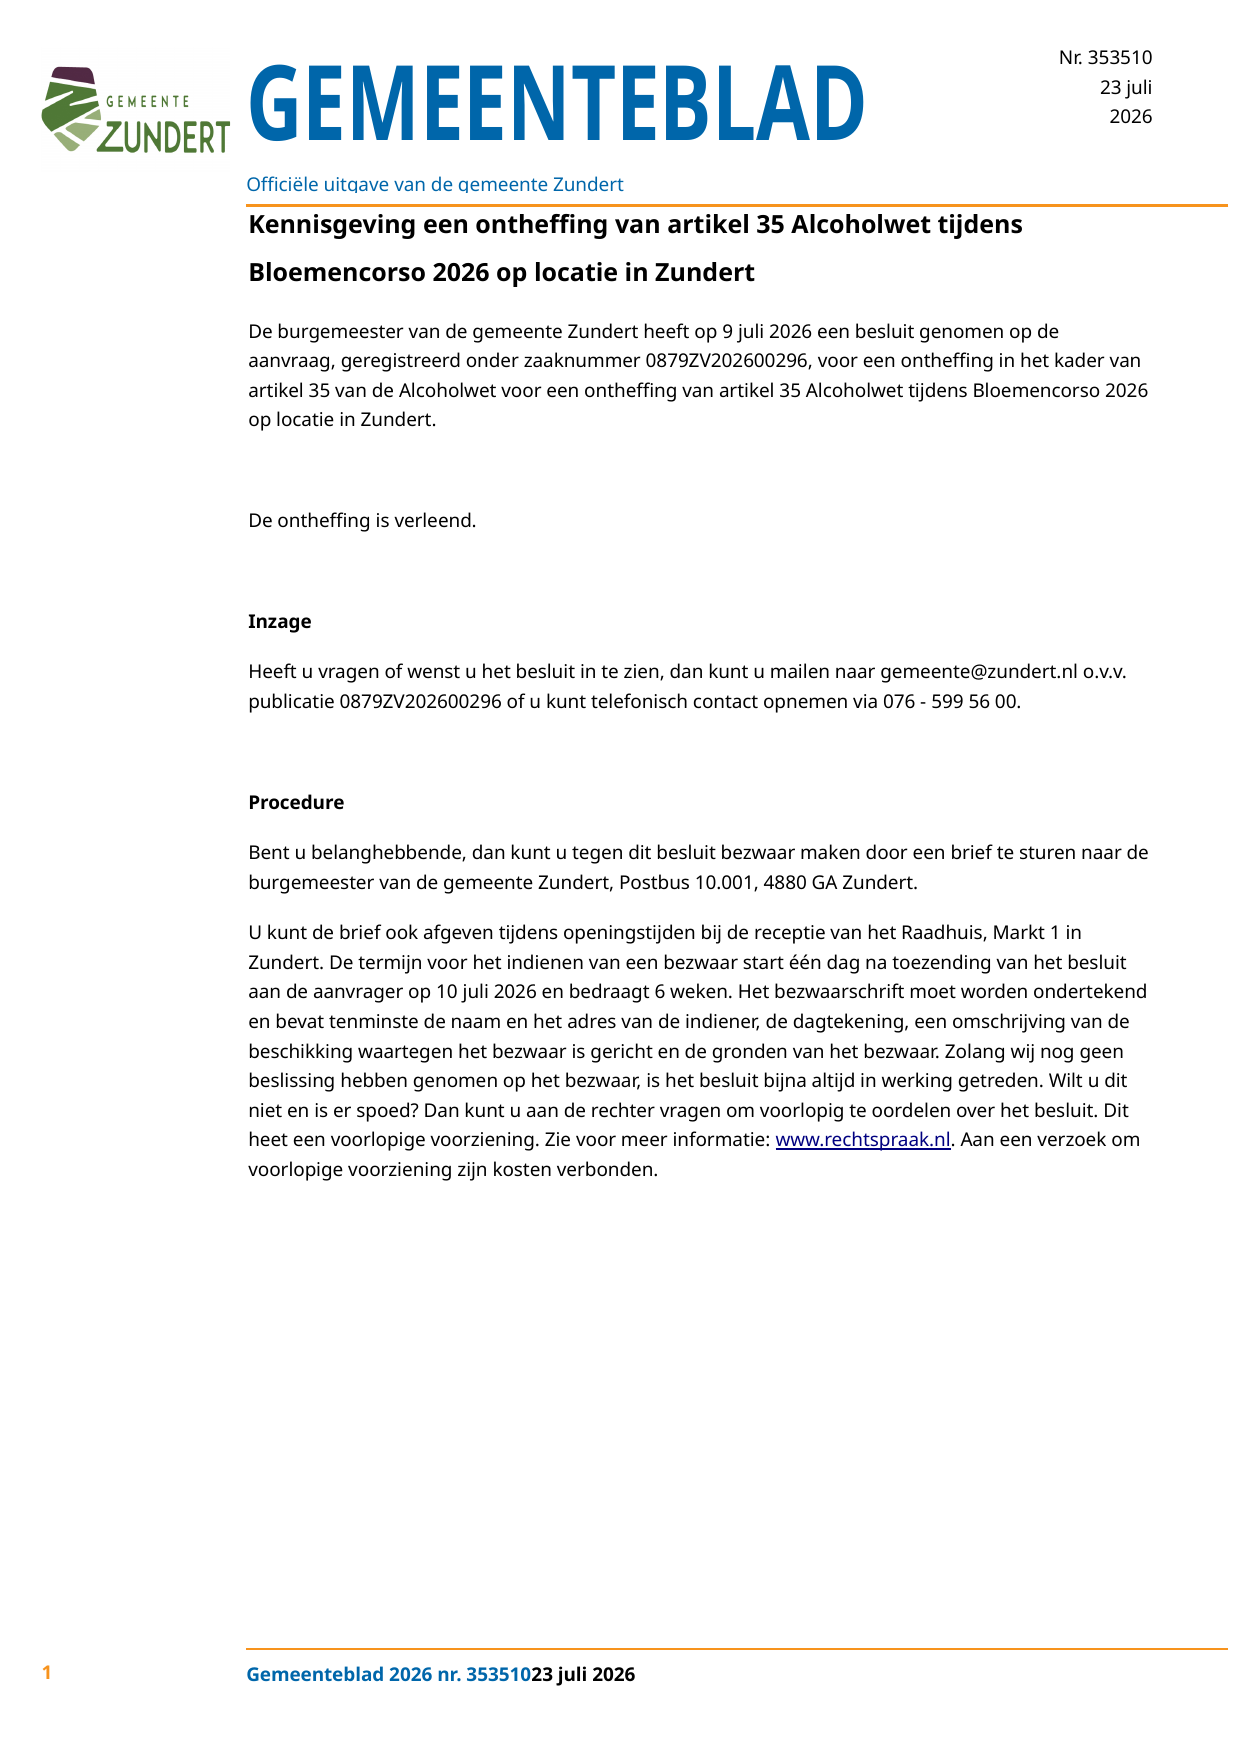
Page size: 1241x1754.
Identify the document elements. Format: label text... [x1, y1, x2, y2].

text Heeft u vragen of wenst u het besluit in te zien, dan kunt u mailen naar gemeente@zundert.nl o.v.v. publicatie 0879ZV202600296 of u kunt telefonisch contact opnemen via 076 - 599 56 00. [248, 659, 1152, 714]
picture [41, 47, 231, 172]
text U kunt de brief ook afgeven tijdens openingstijden bij de receptie van het Raadhuis, Markt 1 in Zundert. De termijn voor het indienen van een bezwaar start één dag na toezending van het besluit aan de aanvrager op 10 juli 2026 en bedraagt 6 weken. Het bezwaarschrift moet worden ondertekend en bevat tenminste de naam en het adres van de indiener, de dagtekening, een omschrijving van de beschikking waartegen het bezwaar is gericht en de gronden van het bezwaar. Zolang wij nog geen beslissing hebben genomen op het bezwaar, is het besluit bijna altijd in werking getreden. Wilt u dit niet en is er spoed? Dan kunt u aan de rechter vragen om voorlopig te oordelen over het besluit. Dit heet een voorlopige voorziening. Zie voor meer informatie: www.rechtspraak.nl. Aan een verzoek om voorlopige voorziening zijn kosten verbonden. [248, 919, 1152, 1182]
text Inzage [248, 608, 1152, 634]
text De ontheffing is verleend. [248, 507, 1152, 533]
text Procedure [248, 789, 1152, 815]
text Kennisgeving een ontheffing van artikel 35 Alcoholwet tijdens Bloemencorso 2026 op locatie in Zundert [248, 207, 1152, 288]
text Bent u belanghebbende, dan kunt u tegen dit besluit bezwaar maken door een brief te sturen naar de burgemeester van de gemeente Zundert, Postbus 10.001, 4880 GA Zundert. [248, 839, 1152, 895]
text De burgemeester van de gemeente Zundert heeft op 9 juli 2026 een besluit genomen op de aanvraag, geregistreerd onder zaaknummer 0879ZV202600296, voor een ontheffing in het kader van artikel 35 van de Alcoholwet voor een ontheffing van artikel 35 Alcoholwet tijdens Bloemencorso 2026 op locatie in Zundert. [248, 318, 1152, 432]
